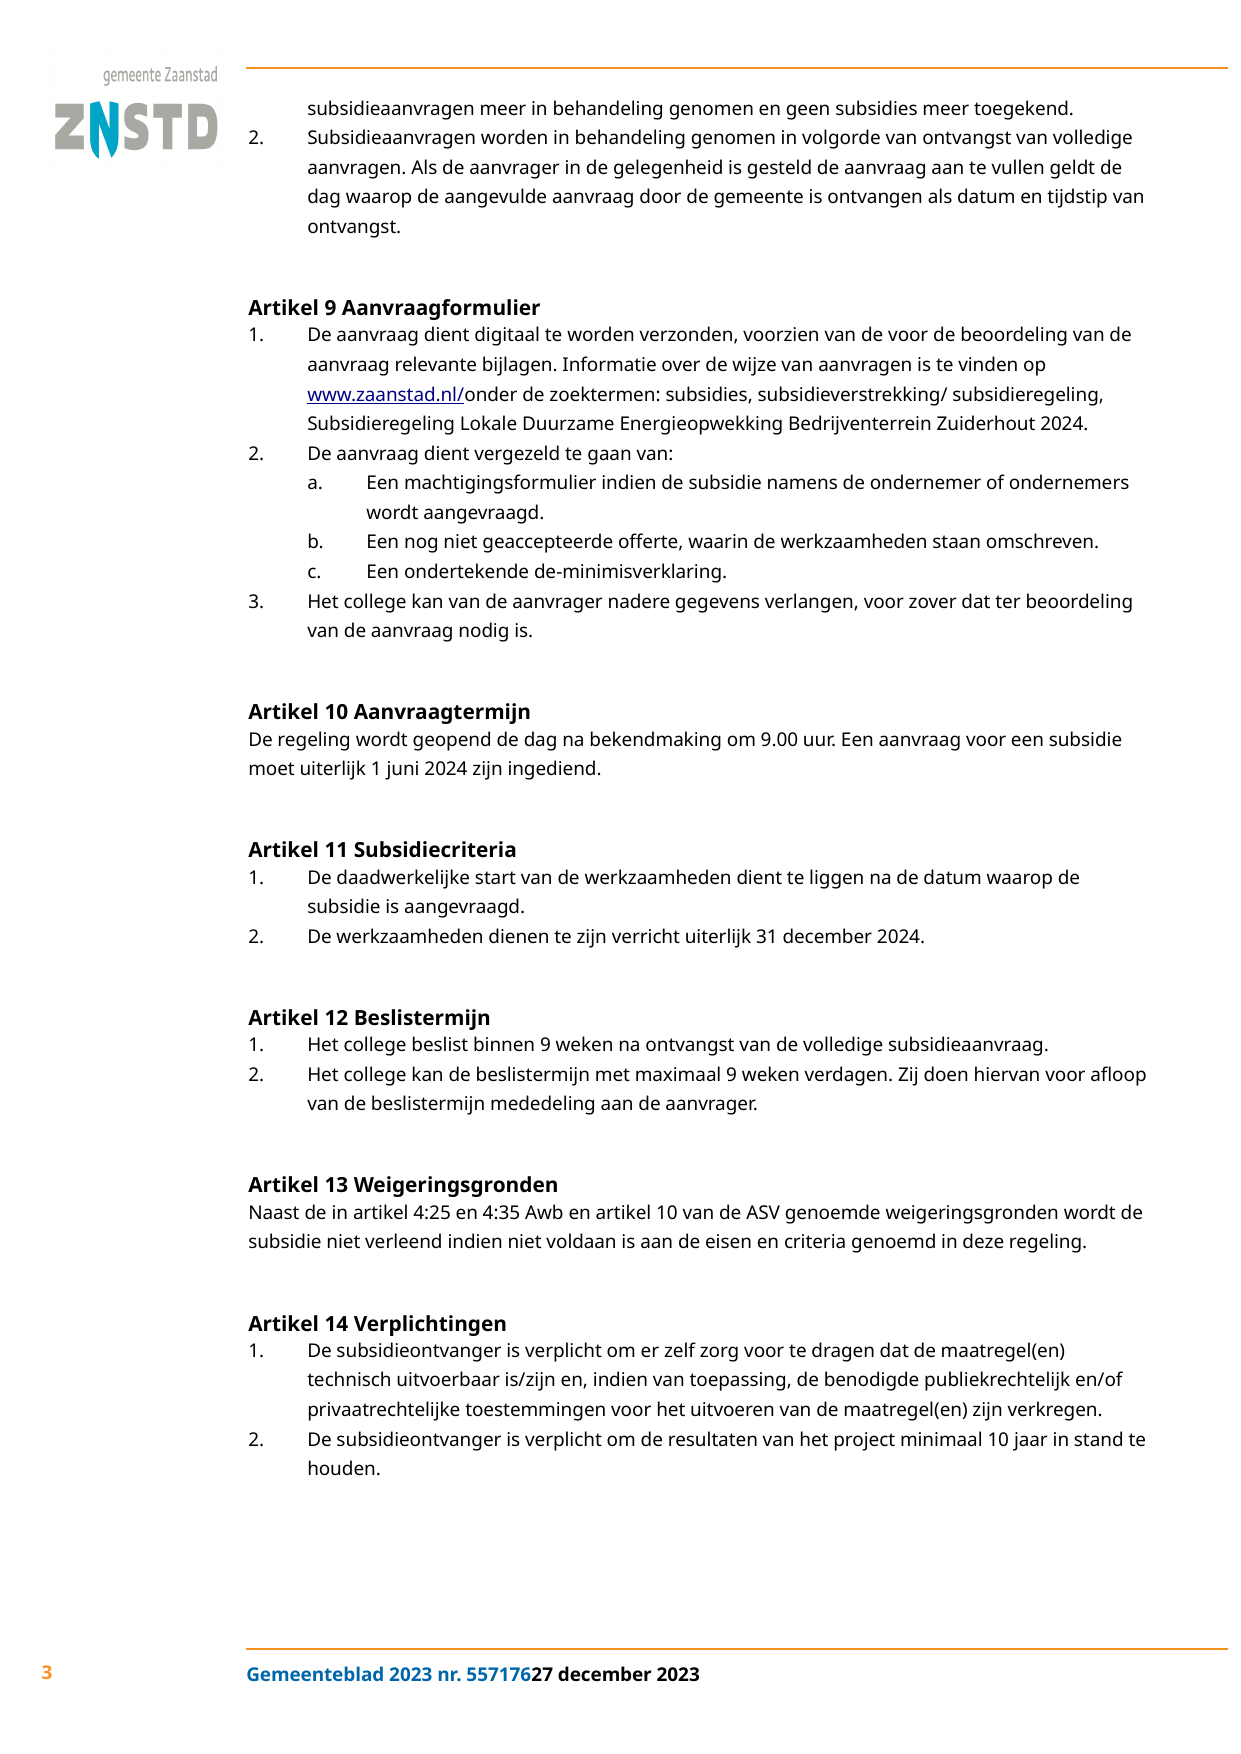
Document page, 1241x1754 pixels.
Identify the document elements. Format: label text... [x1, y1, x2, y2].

list De aanvraag dient digitaal te worden verzonden, voorzien van de voor de beoordeling van de aanvraag relevante bijlagen. Informatie over de wijze van aanvragen is te vinden op www.zaanstad.nl/onder de zoektermen: subsidies, subsidieverstrekking/ subsidieregeling, Subsidieregeling Lokale Duurzame Energieopwekking Bedrijventerrein Zuiderhout 2024. [248, 322, 1152, 436]
list De subsidieontvanger is verplicht om er zelf zorg voor te dragen dat de maatregel(en) technisch uitvoerbaar is/zijn en, indien van toepassing, de benodigde publiekrechtelijk en/of privaatrechtelijke toestemmingen voor het uitvoeren van de maatregel(en) zijn verkregen. [248, 1337, 1152, 1422]
list Een nog niet geaccepteerde offerte, waarin de werkzaamheden staan omschreven. [307, 529, 1152, 554]
list De daadwerkelijke start van de werkzaamheden dient te liggen na de datum waarop de subsidie is aangevraagd. [248, 864, 1152, 919]
text Artikel 10 Aanvraagtermijn [248, 697, 1152, 726]
list Een machtigingsformulier indien de subsidie namens de ondernemer of ondernemers wordt aangevraagd. [307, 469, 1152, 525]
text Artikel 13 Weigeringsgronden [248, 1171, 1152, 1199]
text Artikel 12 Beslistermijn [248, 1003, 1152, 1031]
list Het college kan van de aanvrager nadere gegevens verlangen, voor zover dat ter beoordeling van de aanvraag nodig is. [248, 588, 1152, 643]
list De subsidieontvanger is verplicht om de resultaten van het project minimaal 10 jaar in stand te houden. [248, 1426, 1152, 1481]
list Het college beslist binnen 9 weken na ontvangst van de volledige subsidieaanvraag. [248, 1031, 1152, 1057]
text Artikel 11 Subsidiecriteria [248, 835, 1152, 864]
list Een ondertekende de-minimisverklaring. [307, 558, 1152, 584]
text Naast de in artikel 4:25 en 4:35 Awb en artikel 10 van de ASV genoemde weigeringsgronden wordt de subsidie niet verleend indien niet voldaan is aan de eisen en criteria genoemd in deze regeling. [248, 1199, 1152, 1254]
list Het college kan de beslistermijn met maximaal 9 weken verdagen. Zij doen hiervan voor afloop van de beslistermijn mededeling aan de aanvrager. [248, 1061, 1152, 1116]
text De regeling wordt geopend de dag na bekendmaking om 9.00 uur. Een aanvraag voor een subsidie moet uiterlijk 1 juni 2024 zijn ingediend. [248, 726, 1152, 781]
text Artikel 9 Aanvraagformulier [248, 293, 1152, 322]
list De aanvraag dient vergezeld te gaan van: [248, 440, 1152, 466]
picture [41, 47, 231, 172]
list Subsidieaanvragen worden in behandeling genomen in volgorde van ontvangst van volledige aanvragen. Als de aanvrager in de gelegenheid is gesteld de aanvraag aan te vullen geldt de dag waarop de aangevulde aanvraag door de gemeente is ontvangen als datum en tijdstip van ontvangst. [248, 124, 1152, 239]
text Artikel 14 Verplichtingen [248, 1309, 1152, 1337]
list subsidieaanvragen meer in behandeling genomen en geen subsidies meer toegekend. [248, 95, 1152, 121]
list De werkzaamheden dienen te zijn verricht uiterlijk 31 december 2024. [248, 923, 1152, 949]
